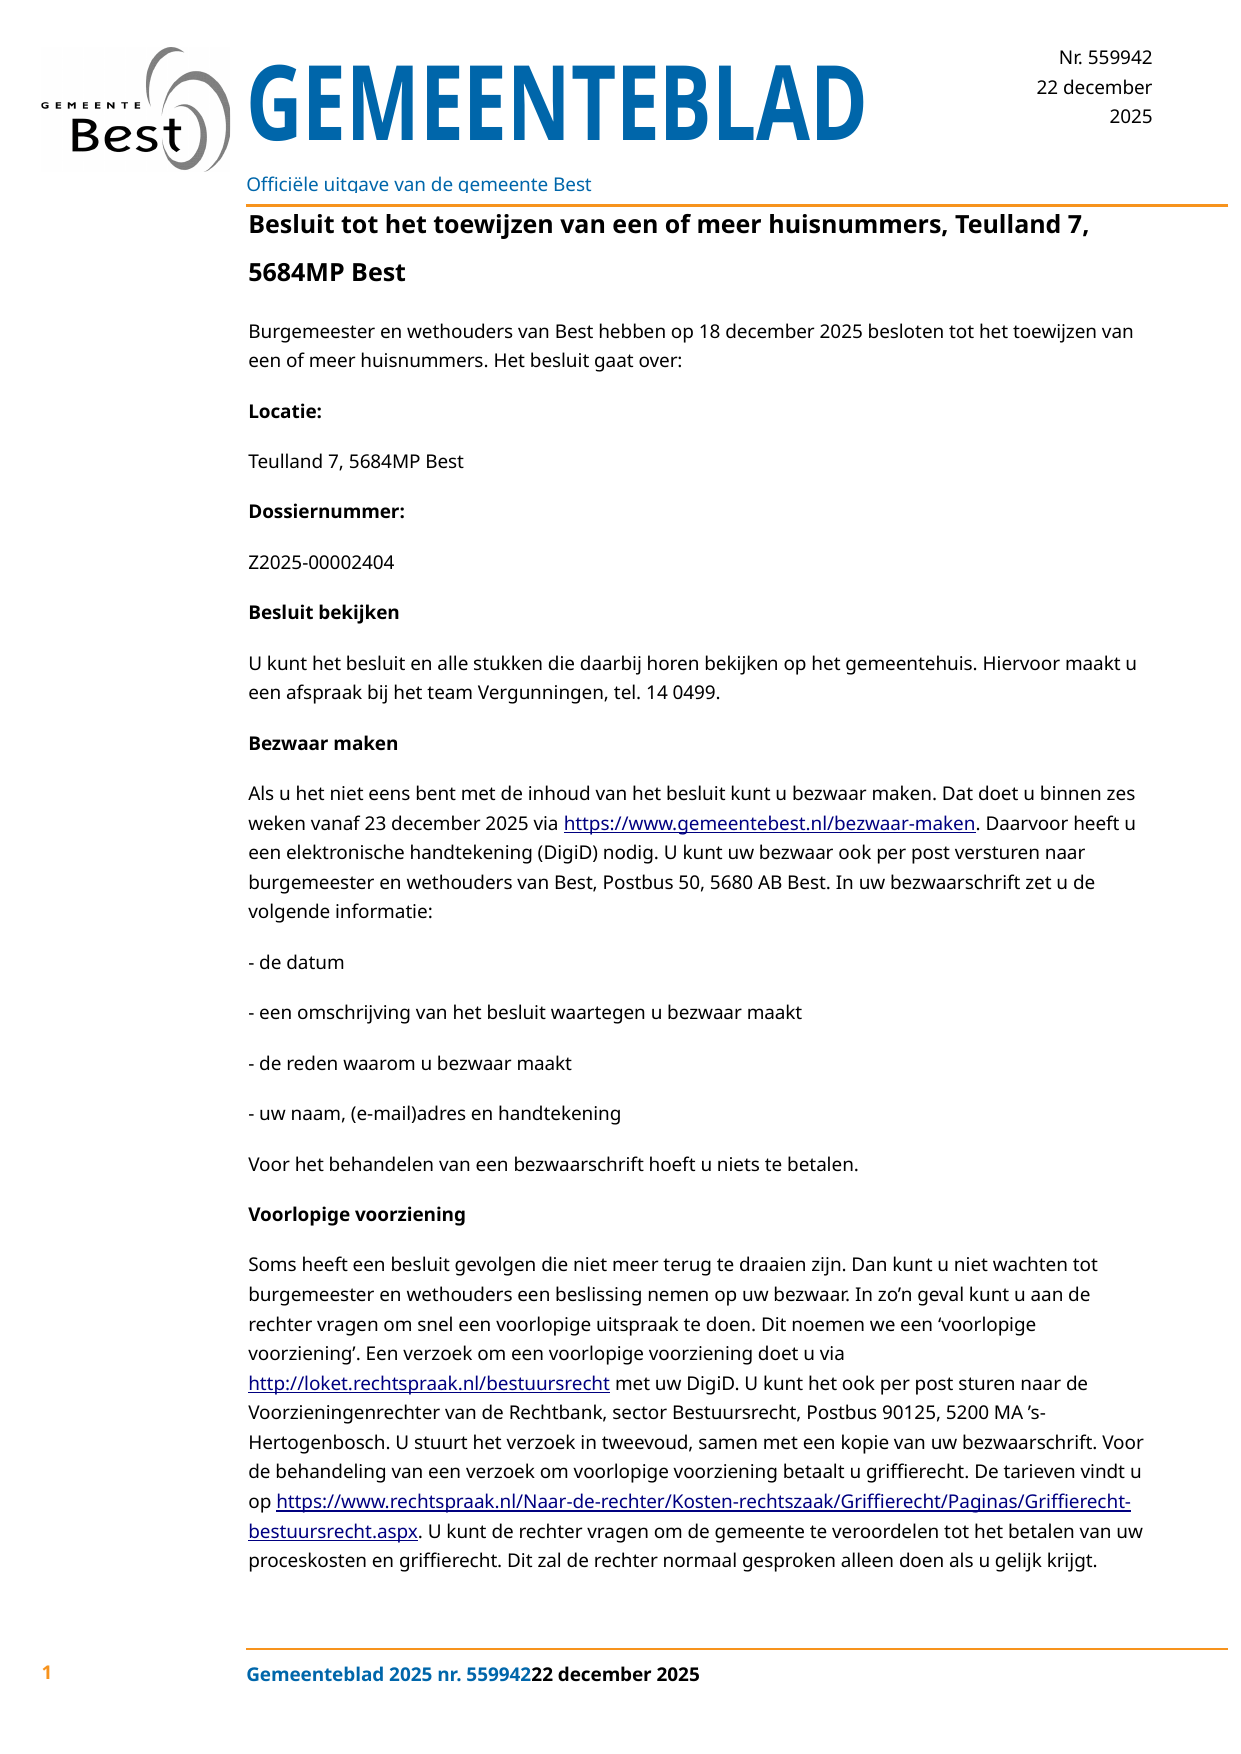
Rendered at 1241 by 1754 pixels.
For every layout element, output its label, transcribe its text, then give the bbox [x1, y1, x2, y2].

text - een omschrijving van het besluit waartegen u bezwaar maakt [248, 999, 1152, 1025]
text Bezwaar maken [248, 730, 1152, 756]
text Z2025-00002404 [248, 549, 1152, 575]
text Voor het behandelen van een bezwaarschrift hoeft u niets te betalen. [248, 1151, 1152, 1177]
text Locatie: [248, 398, 1152, 424]
text Soms heeft een besluit gevolgen die niet meer terug te draaien zijn. Dan kunt u niet wachten tot burgemeester en wethouders een beslissing nemen op uw bezwaar. In zo’n geval kunt u aan de rechter vragen om snel een voorlopige uitspraak te doen. Dit noemen we een ‘voorlopige voorziening’. Een verzoek om een voorlopige voorziening doet u via http://loket.rechtspraak.nl/bestuursrecht met uw DigiD. U kunt het ook per post sturen naar de Voorzieningenrechter van de Rechtbank, sector Bestuursrecht, Postbus 90125, 5200 MA ’s-Hertogenbosch. U stuurt het verzoek in tweevoud, samen met een kopie van uw bezwaarschrift. Voor de behandeling van een verzoek om voorlopige voorziening betaalt u griffierecht. De tarieven vindt u op https://www.rechtspraak.nl/Naar-de-rechter/Kosten-rechtszaak/Griffierecht/Paginas/Griffierecht-bestuursrecht.aspx. U kunt de rechter vragen om de gemeente te veroordelen tot het betalen van uw proceskosten en griffierecht. Dit zal de rechter normaal gesproken alleen doen als u gelijk krijgt. [248, 1252, 1152, 1573]
text Burgemeester en wethouders van Best hebben op 18 december 2025 besloten tot het toewijzen van een of meer huisnummers. Het besluit gaat over: [248, 318, 1152, 373]
text Teulland 7, 5684MP Best [248, 448, 1152, 474]
text Voorlopige voorziening [248, 1201, 1152, 1227]
text U kunt het besluit en alle stukken die daarbij horen bekijken op het gemeentehuis. Hiervoor maakt u een afspraak bij het team Vergunningen, tel. 14 0499. [248, 650, 1152, 705]
text Besluit bekijken [248, 599, 1152, 625]
text Besluit tot het toewijzen van een of meer huisnummers, Teulland 7, 5684MP Best [248, 207, 1152, 288]
picture [41, 47, 231, 172]
text - uw naam, (e-mail)adres en handtekening [248, 1100, 1152, 1126]
text Als u het niet eens bent met de inhoud van het besluit kunt u bezwaar maken. Dat doet u binnen zes weken vanaf 23 december 2025 via https://www.gemeentebest.nl/bezwaar-maken. Daarvoor heeft u een elektronische handtekening (DigiD) nodig. U kunt uw bezwaar ook per post versturen naar burgemeester en wethouders van Best, Postbus 50, 5680 AB Best. In uw bezwaarschrift zet u de volgende informatie: [248, 780, 1152, 924]
text - de datum [248, 949, 1152, 975]
text Dossiernummer: [248, 499, 1152, 524]
text - de reden waarom u bezwaar maakt [248, 1050, 1152, 1076]
